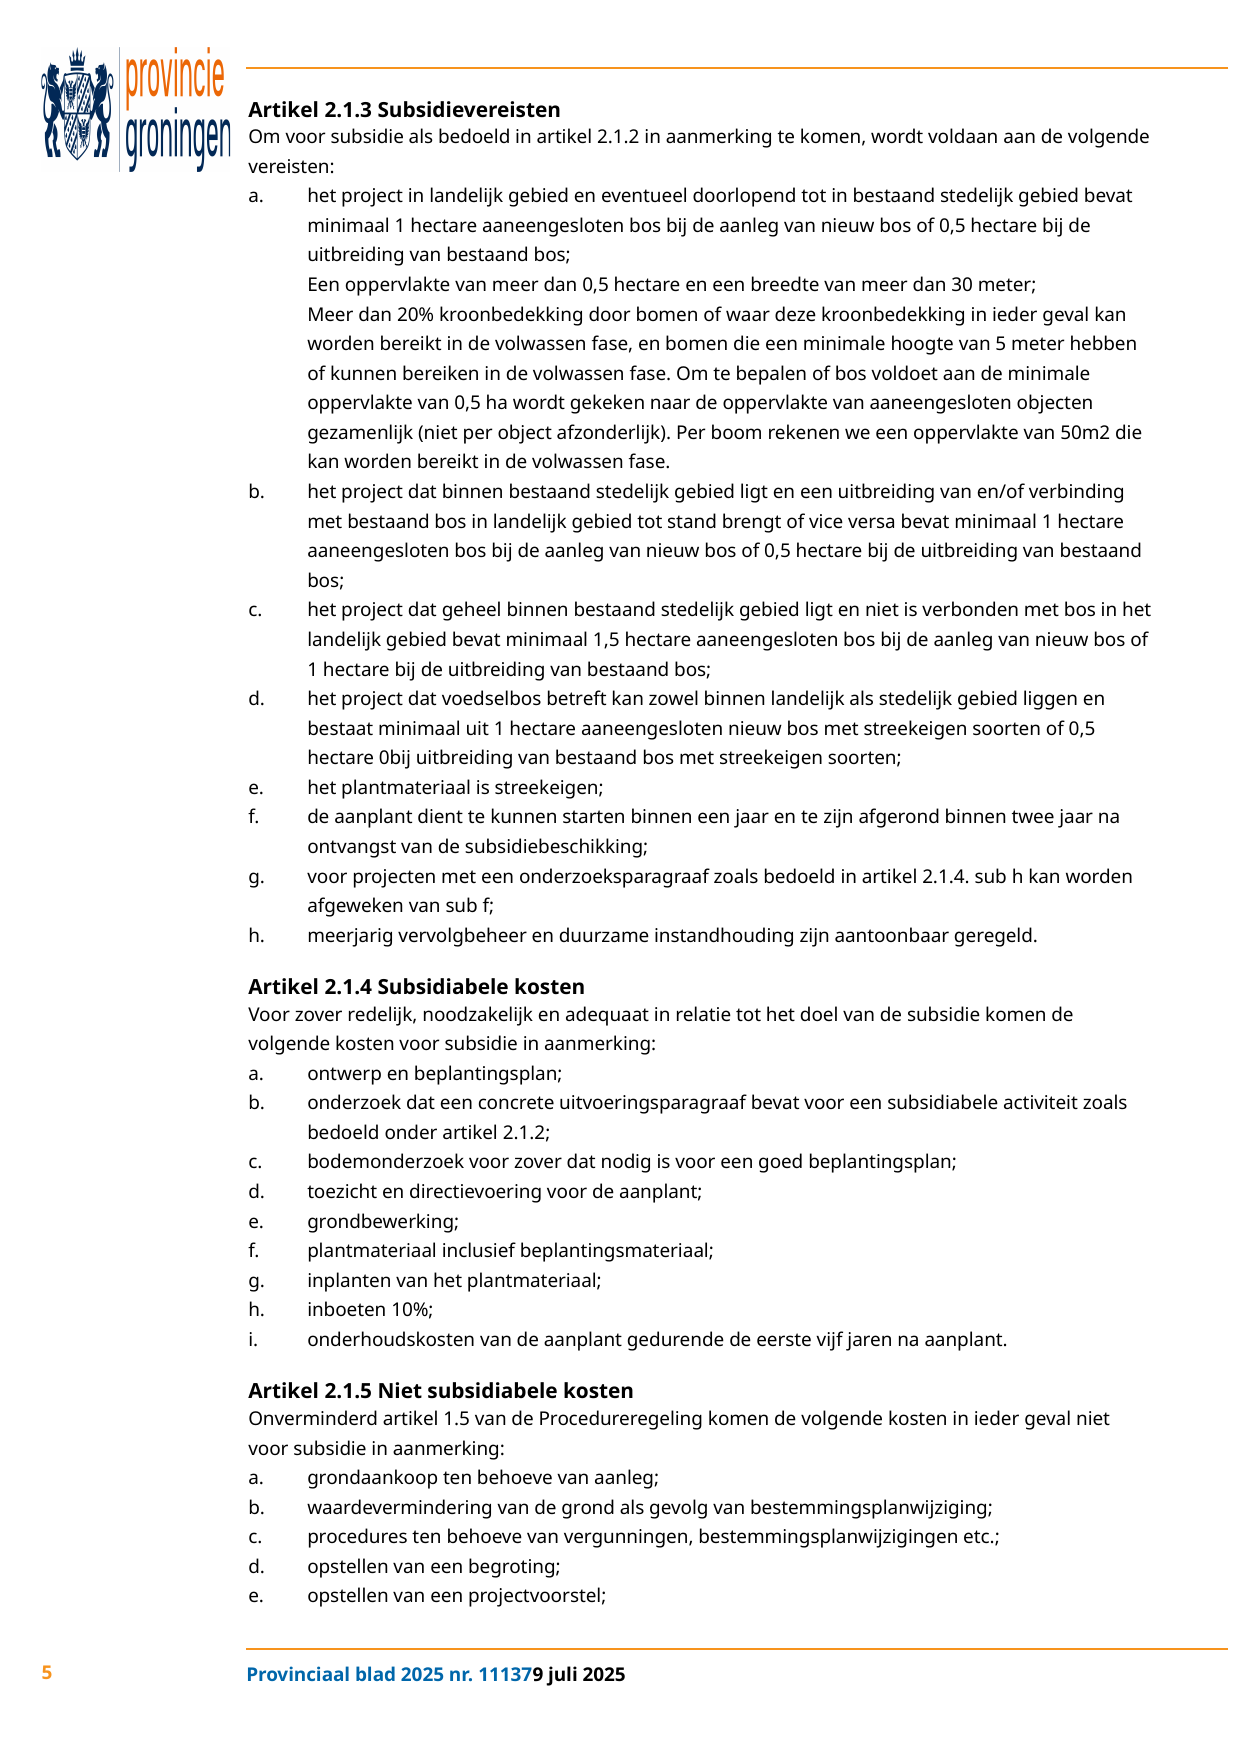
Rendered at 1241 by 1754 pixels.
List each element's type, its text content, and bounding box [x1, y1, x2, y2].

text Onverminderd artikel 1.5 van de Procedureregeling komen de volgende kosten in ieder geval niet voor subsidie in aanmerking: [248, 1405, 1152, 1460]
list inplanten van het plantmateriaal; [248, 1267, 1152, 1293]
text Om voor subsidie als bedoeld in artikel 2.1.2 in aanmerking te komen, wordt voldaan aan de volgende vereisten: [248, 123, 1152, 178]
text Artikel 2.1.5 Niet subsidiabele kosten [248, 1377, 1152, 1405]
list de aanplant dient te kunnen starten binnen een jaar en te zijn afgerond binnen twee jaar na ontvangst van de subsidiebeschikking; [248, 804, 1152, 859]
list het project dat binnen bestaand stedelijk gebied ligt en een uitbreiding van en/of verbinding met bestaand bos in landelijk gebied tot stand brengt of vice versa bevat minimaal 1 hectare aaneengesloten bos bij de aanleg van nieuw bos of 0,5 hectare bij de uitbreiding van bestaand bos; [248, 478, 1152, 593]
list meerjarig vervolgbeheer en duurzame instandhouding zijn aantoonbaar geregeld. [248, 922, 1152, 948]
list inboeten 10%; [248, 1297, 1152, 1322]
text Artikel 2.1.4 Subsidiabele kosten [248, 972, 1152, 1001]
list het project in landelijk gebied en eventueel doorlopend tot in bestaand stedelijk gebied bevat minimaal 1 hectare aaneengesloten bos bij de aanleg van nieuw bos of 0,5 hectare bij de uitbreiding van bestaand bos; [248, 182, 1152, 267]
list het project dat voedselbos betreft kan zowel binnen landelijk als stedelijk gebied liggen en bestaat minimaal uit 1 hectare aaneengesloten nieuw bos met streekeigen soorten of 0,5 hectare 0bij uitbreiding van bestaand bos met streekeigen soorten; [248, 685, 1152, 770]
list toezicht en directievoering voor de aanplant; [248, 1178, 1152, 1204]
text Voor zover redelijk, noodzakelijk en adequaat in relatie tot het doel van de subsidie komen de volgende kosten voor subsidie in aanmerking: [248, 1001, 1152, 1056]
list grondaankoop ten behoeve van aanleg; [248, 1464, 1152, 1490]
list ontwerp en beplantingsplan; [248, 1060, 1152, 1086]
picture [41, 47, 231, 172]
list grondbewerking; [248, 1208, 1152, 1234]
list opstellen van een begroting; [248, 1553, 1152, 1579]
list het plantmateriaal is streekeigen; [248, 774, 1152, 800]
list waardevermindering van de grond als gevolg van bestemmingsplanwijziging; [248, 1494, 1152, 1519]
list onderzoek dat een concrete uitvoeringsparagraaf bevat voor een subsidiabele activiteit zoals bedoeld onder artikel 2.1.2; [248, 1089, 1152, 1145]
list opstellen van een projectvoorstel; [248, 1583, 1152, 1608]
list het project dat geheel binnen bestaand stedelijk gebied ligt en niet is verbonden met bos in het landelijk gebied bevat minimaal 1,5 hectare aaneengesloten bos bij de aanleg van nieuw bos of 1 hectare bij de uitbreiding van bestaand bos; [248, 597, 1152, 681]
list bodemonderzoek voor zover dat nodig is voor een goed beplantingsplan; [248, 1149, 1152, 1174]
list Meer dan 20% kroonbedekking door bomen of waar deze kroonbedekking in ieder geval kan worden bereikt in de volwassen fase, en bomen die een minimale hoogte van 5 meter hebben of kunnen bereiken in de volwassen fase. Om te bepalen of bos voldoet aan de minimale oppervlakte van 0,5 ha wordt gekeken naar de oppervlakte van aaneengesloten objecten gezamenlijk (niet per object afzonderlijk). Per boom rekenen we een oppervlakte van 50m2 die kan worden bereikt in de volwassen fase. [248, 301, 1152, 474]
list voor projecten met een onderzoeksparagraaf zoals bedoeld in artikel 2.1.4. sub h kan worden afgeweken van sub f; [248, 863, 1152, 918]
list procedures ten behoeve van vergunningen, bestemmingsplanwijzigingen etc.; [248, 1523, 1152, 1549]
list onderhoudskosten van de aanplant gedurende de eerste vijf jaren na aanplant. [248, 1326, 1152, 1352]
list plantmateriaal inclusief beplantingsmateriaal; [248, 1237, 1152, 1263]
list Een oppervlakte van meer dan 0,5 hectare en een breedte van meer dan 30 meter; [248, 271, 1152, 297]
text Artikel 2.1.3 Subsidievereisten [248, 95, 1152, 123]
